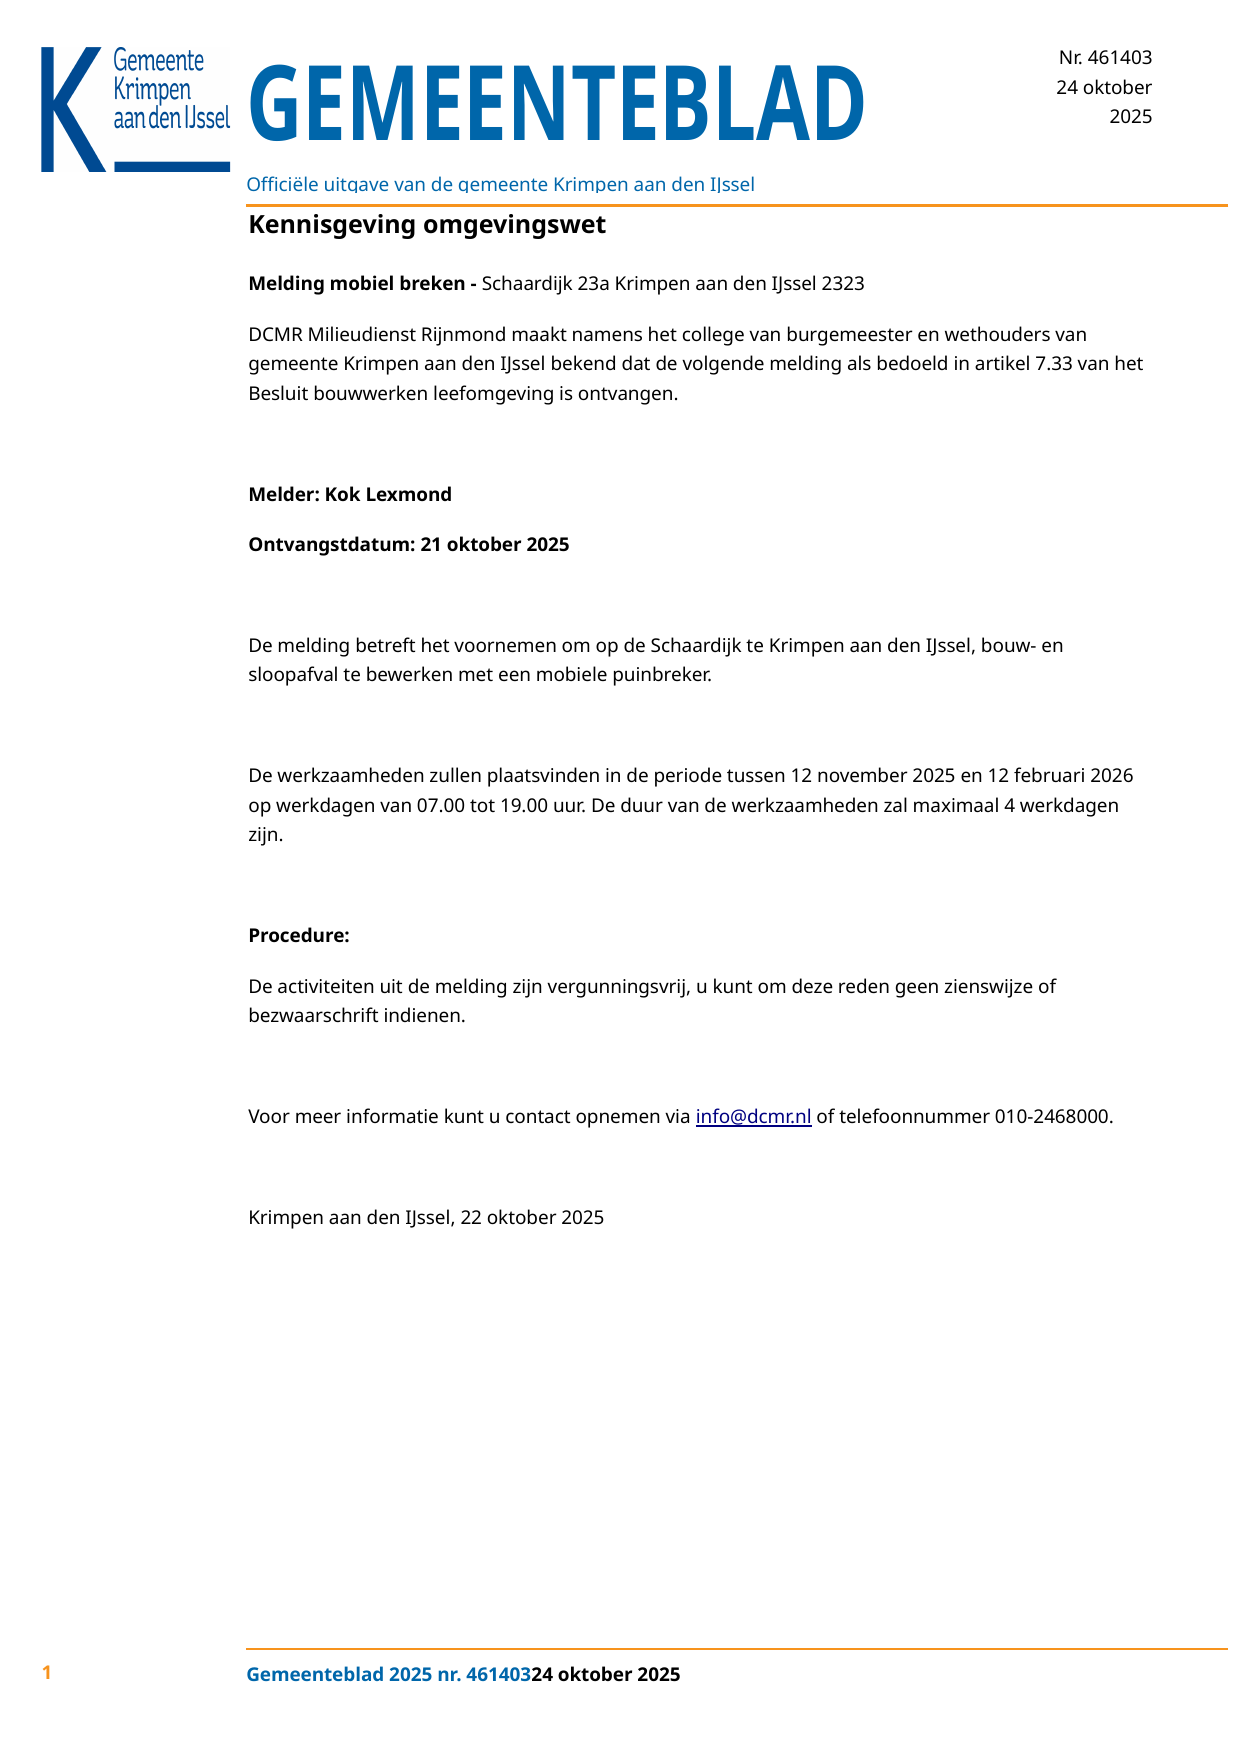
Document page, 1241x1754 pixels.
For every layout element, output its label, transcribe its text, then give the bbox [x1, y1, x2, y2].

text De activiteiten uit de melding zijn vergunningsvrij, u kunt om deze reden geen zienswijze of bezwaarschrift indienen. [248, 973, 1152, 1028]
picture [41, 47, 231, 172]
text Kennisgeving omgevingswet [248, 207, 1152, 241]
text Voor meer informatie kunt u contact opnemen via info@dcmr.nl of telefoonnummer 010-2468000. [248, 1103, 1152, 1129]
text De werkzaamheden zullen plaatsvinden in de periode tussen 12 november 2025 en 12 februari 2026 op werkdagen van 07.00 tot 19.00 uur. De duur van de werkzaamheden zal maximaal 4 werkdagen zijn. [248, 762, 1152, 847]
text De melding betreft het voornemen om op de Schaardijk te Krimpen aan den IJssel, bouw- en sloopafval te bewerken met een mobiele puinbreker. [248, 632, 1152, 687]
text Melder: Kok Lexmond [248, 481, 1152, 506]
text Krimpen aan den IJssel, 22 oktober 2025 [248, 1204, 1152, 1230]
text Melding mobiel breken - Schaardijk 23a Krimpen aan den IJssel 2323 [248, 270, 1152, 296]
text Ontvangstdatum: 21 oktober 2025 [248, 531, 1152, 557]
text DCMR Milieudienst Rijnmond maakt namens het college van burgemeester en wethouders van gemeente Krimpen aan den IJssel bekend dat de volgende melding als bedoeld in artikel 7.33 van het Besluit bouwwerken leefomgeving is ontvangen. [248, 321, 1152, 406]
text Procedure: [248, 922, 1152, 948]
